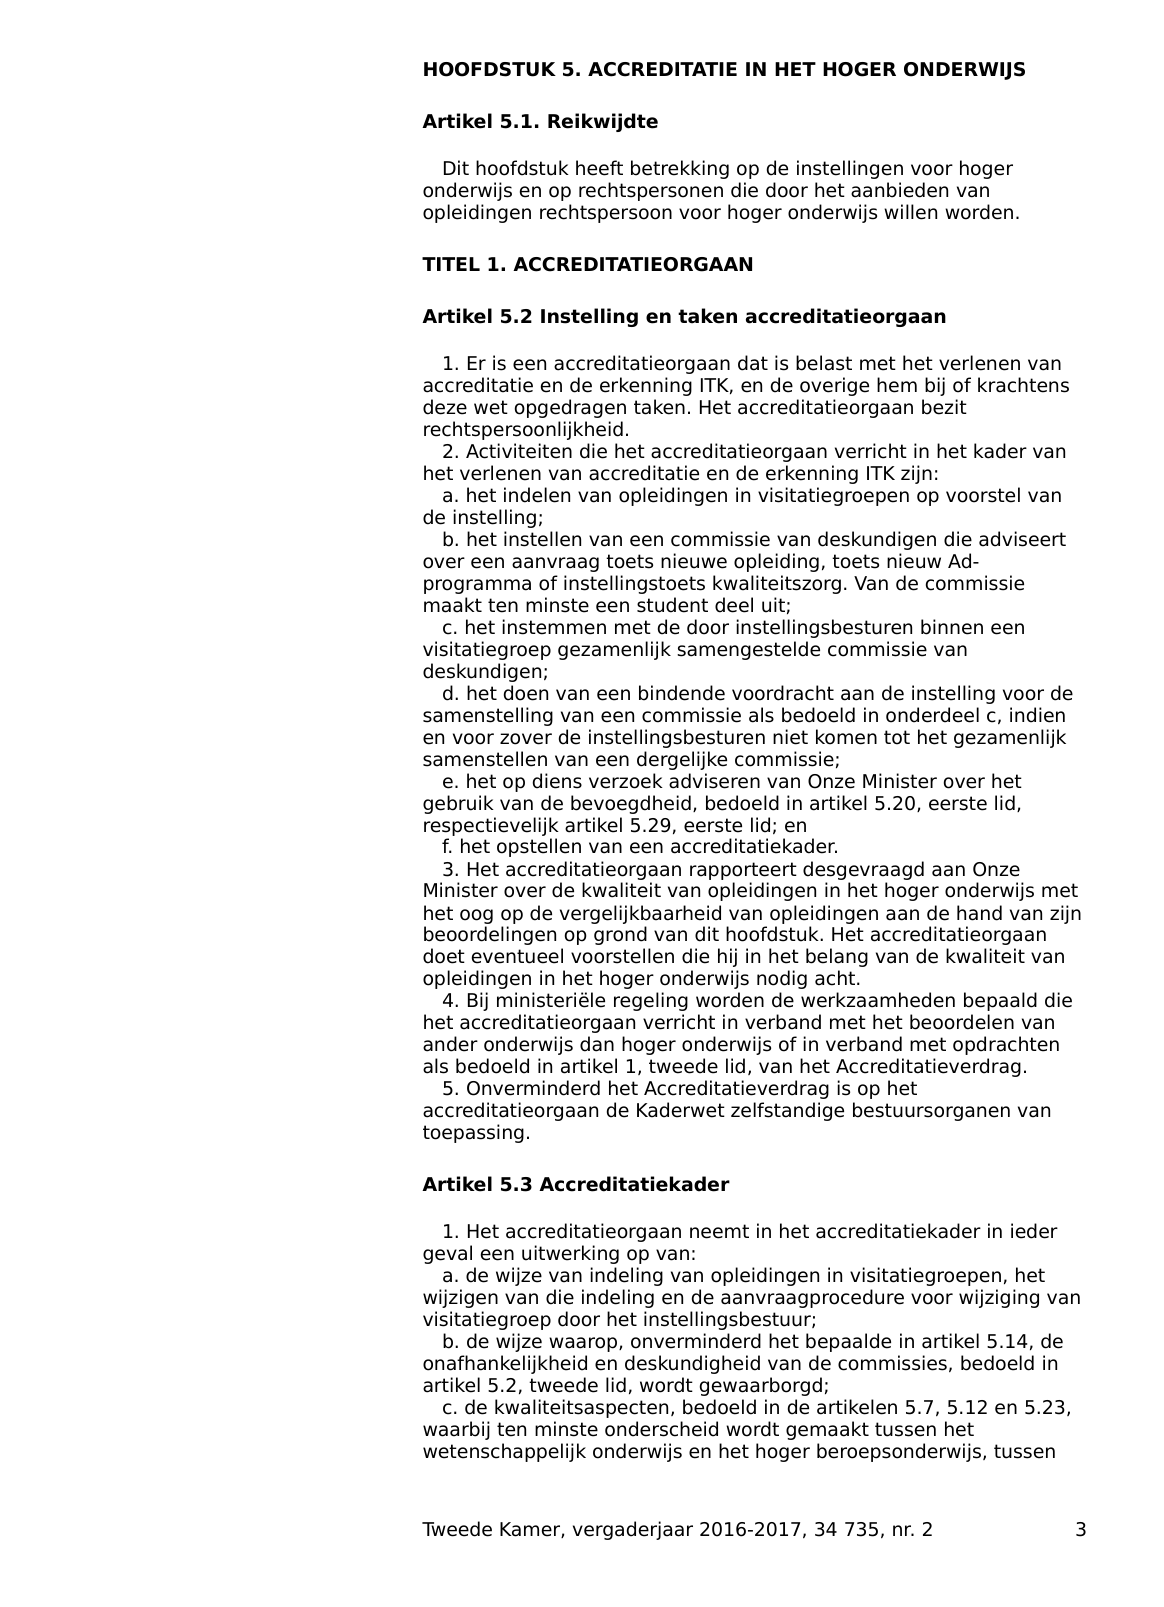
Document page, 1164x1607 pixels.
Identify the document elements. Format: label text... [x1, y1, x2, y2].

subtitle TITEL 1. ACCREDITATIEORGAAN [422, 254, 1087, 276]
text c. de kwaliteitsaspecten, bedoeld in de artikelen 5.7, 5.12 en 5.23, waarbij ten minste onderscheid wordt gemaakt tussen het wetenschappelijk onderwijs en het hoger beroepsonderwijs, tussen [422, 1397, 1087, 1463]
text 1. Er is een accreditatieorgaan dat is belast met het verlenen van accreditatie en de erkenning ITK, en de overige hem bij of krachtens deze wet opgedragen taken. Het accreditatieorgaan bezit rechtspersoonlijkheid. [422, 353, 1087, 441]
subtitle Artikel 5.2 Instelling en taken accreditatieorgaan [422, 306, 1087, 328]
text c. het instemmen met de door instellingsbesturen binnen een visitatiegroep gezamenlijk samengestelde commissie van deskundigen; [422, 617, 1087, 683]
text 2. Activiteiten die het accreditatieorgaan verricht in het kader van het verlenen van accreditatie en de erkenning ITK zijn: [422, 441, 1087, 485]
text b. het instellen van een commissie van deskundigen die adviseert over een aanvraag toets nieuwe opleiding, toets nieuw Ad-programma of instellingstoets kwaliteitszorg. Van de commissie maakt ten minste een student deel uit; [422, 529, 1087, 617]
subtitle Artikel 5.3 Accreditatiekader [422, 1174, 1087, 1196]
subtitle HOOFDSTUK 5. ACCREDITATIE IN HET HOGER ONDERWIJS [422, 59, 1087, 81]
text a. de wijze van indeling van opleidingen in visitatiegroepen, het wijzigen van die indeling en de aanvraagprocedure voor wijziging van visitatiegroep door het instellingsbestuur; [422, 1265, 1087, 1331]
text 3. Het accreditatieorgaan rapporteert desgevraagd aan Onze Minister over de kwaliteit van opleidingen in het hoger onderwijs met het oog op de vergelijkbaarheid van opleidingen aan de hand van zijn beoordelingen op grond van dit hoofdstuk. Het accreditatieorgaan doet eventueel voorstellen die hij in het belang van de kwaliteit van opleidingen in het hoger onderwijs nodig acht. [422, 858, 1087, 990]
text e. het op diens verzoek adviseren van Onze Minister over het gebruik van de bevoegdheid, bedoeld in artikel 5.20, eerste lid, respectievelijk artikel 5.29, eerste lid; en [422, 771, 1087, 836]
text b. de wijze waarop, onverminderd het bepaalde in artikel 5.14, de onafhankelijkheid en deskundigheid van de commissies, bedoeld in artikel 5.2, tweede lid, wordt gewaarborgd; [422, 1331, 1087, 1397]
subtitle Artikel 5.1. Reikwijdte [422, 111, 1087, 133]
text a. het indelen van opleidingen in visitatiegroepen op voorstel van de instelling; [422, 485, 1087, 529]
text Dit hoofdstuk heeft betrekking op de instellingen voor hoger onderwijs en op rechtspersonen die door het aanbieden van opleidingen rechtspersoon voor hoger onderwijs willen worden. [422, 158, 1087, 224]
text 5. Onverminderd het Accreditatieverdrag is op het accreditatieorgaan de Kaderwet zelfstandige bestuursorganen van toepassing. [422, 1078, 1087, 1144]
text 4. Bij ministeriële regeling worden de werkzaamheden bepaald die het accreditatieorgaan verricht in verband met het beoordelen van ander onderwijs dan hoger onderwijs of in verband met opdrachten als bedoeld in artikel 1, tweede lid, van het Accreditatieverdrag. [422, 990, 1087, 1078]
text d. het doen van een bindende voordracht aan de instelling voor de samenstelling van een commissie als bedoeld in onderdeel c, indien en voor zover de instellingsbesturen niet komen tot het gezamenlijk samenstellen van een dergelijke commissie; [422, 683, 1087, 771]
text f. het opstellen van een accreditatiekader. [422, 836, 1087, 858]
text 1. Het accreditatieorgaan neemt in het accreditatiekader in ieder geval een uitwerking op van: [422, 1221, 1087, 1265]
